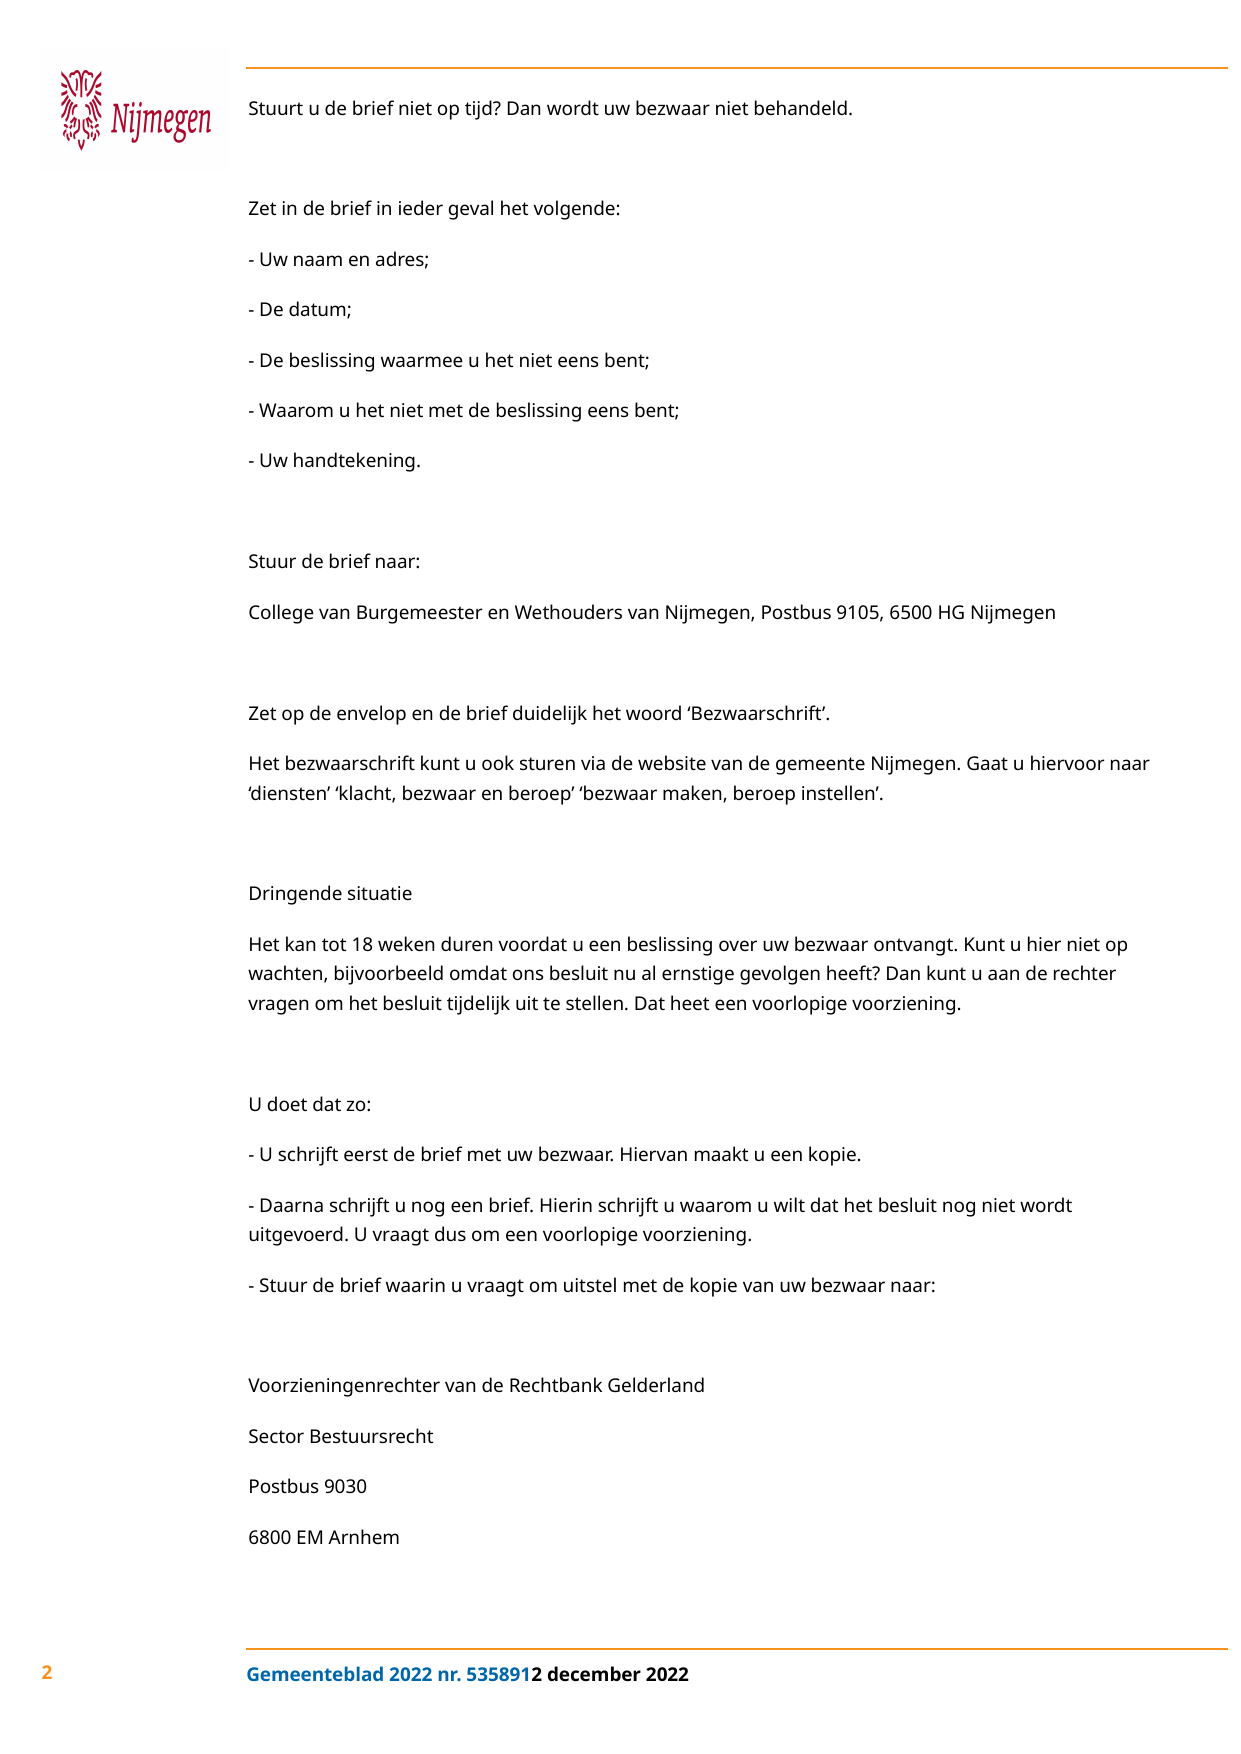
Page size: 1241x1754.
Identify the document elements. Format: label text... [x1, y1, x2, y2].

text - Uw naam en adres; [248, 246, 1152, 272]
text Zet op de envelop en de brief duidelijk het woord ‘Bezwaarschrift’. [248, 700, 1152, 726]
text Sector Bestuursrecht [248, 1423, 1152, 1449]
text Stuur de brief naar: [248, 548, 1152, 574]
text Zet in de brief in ieder geval het volgende: [248, 196, 1152, 221]
text U doet dat zo: [248, 1091, 1152, 1117]
text Postbus 9030 [248, 1473, 1152, 1499]
text College van Burgemeester en Wethouders van Nijmegen, Postbus 9105, 6500 HG Nijmegen [248, 599, 1152, 625]
text - Waarom u het niet met de beslissing eens bent; [248, 397, 1152, 423]
text - De beslissing waarmee u het niet eens bent; [248, 347, 1152, 373]
text - Stuur de brief waarin u vraagt om uitstel met de kopie van uw bezwaar naar: [248, 1272, 1152, 1298]
text - U schrijft eerst de brief met uw bezwaar. Hiervan maakt u een kopie. [248, 1141, 1152, 1167]
text Het kan tot 18 weken duren voordat u een beslissing over uw bezwaar ontvangt. Kunt u hier niet op wachten, bijvoorbeeld omdat ons besluit nu al ernstige gevolgen heeft? Dan kunt u aan de rechter vragen om het besluit tijdelijk uit te stellen. Dat heet een voorlopige voorziening. [248, 931, 1152, 1016]
text Voorzieningenrechter van de Rechtbank Gelderland [248, 1373, 1152, 1398]
text - Uw handtekening. [248, 448, 1152, 473]
text 6800 EM Arnhem [248, 1524, 1152, 1550]
text - De datum; [248, 296, 1152, 322]
text Het bezwaarschrift kunt u ook sturen via de website van de gemeente Nijmegen. Gaat u hiervoor naar ‘diensten’ ‘klacht, bezwaar en beroep’ ‘bezwaar maken, beroep instellen’. [248, 750, 1152, 806]
text - Daarna schrijft u nog een brief. Hierin schrijft u waarom u wilt dat het besluit nog niet wordt uitgevoerd. U vraagt dus om een voorlopige voorziening. [248, 1192, 1152, 1247]
picture [41, 47, 231, 172]
text Dringende situatie [248, 881, 1152, 906]
text Stuurt u de brief niet op tijd? Dan wordt uw bezwaar niet behandeld. [248, 95, 1152, 121]
